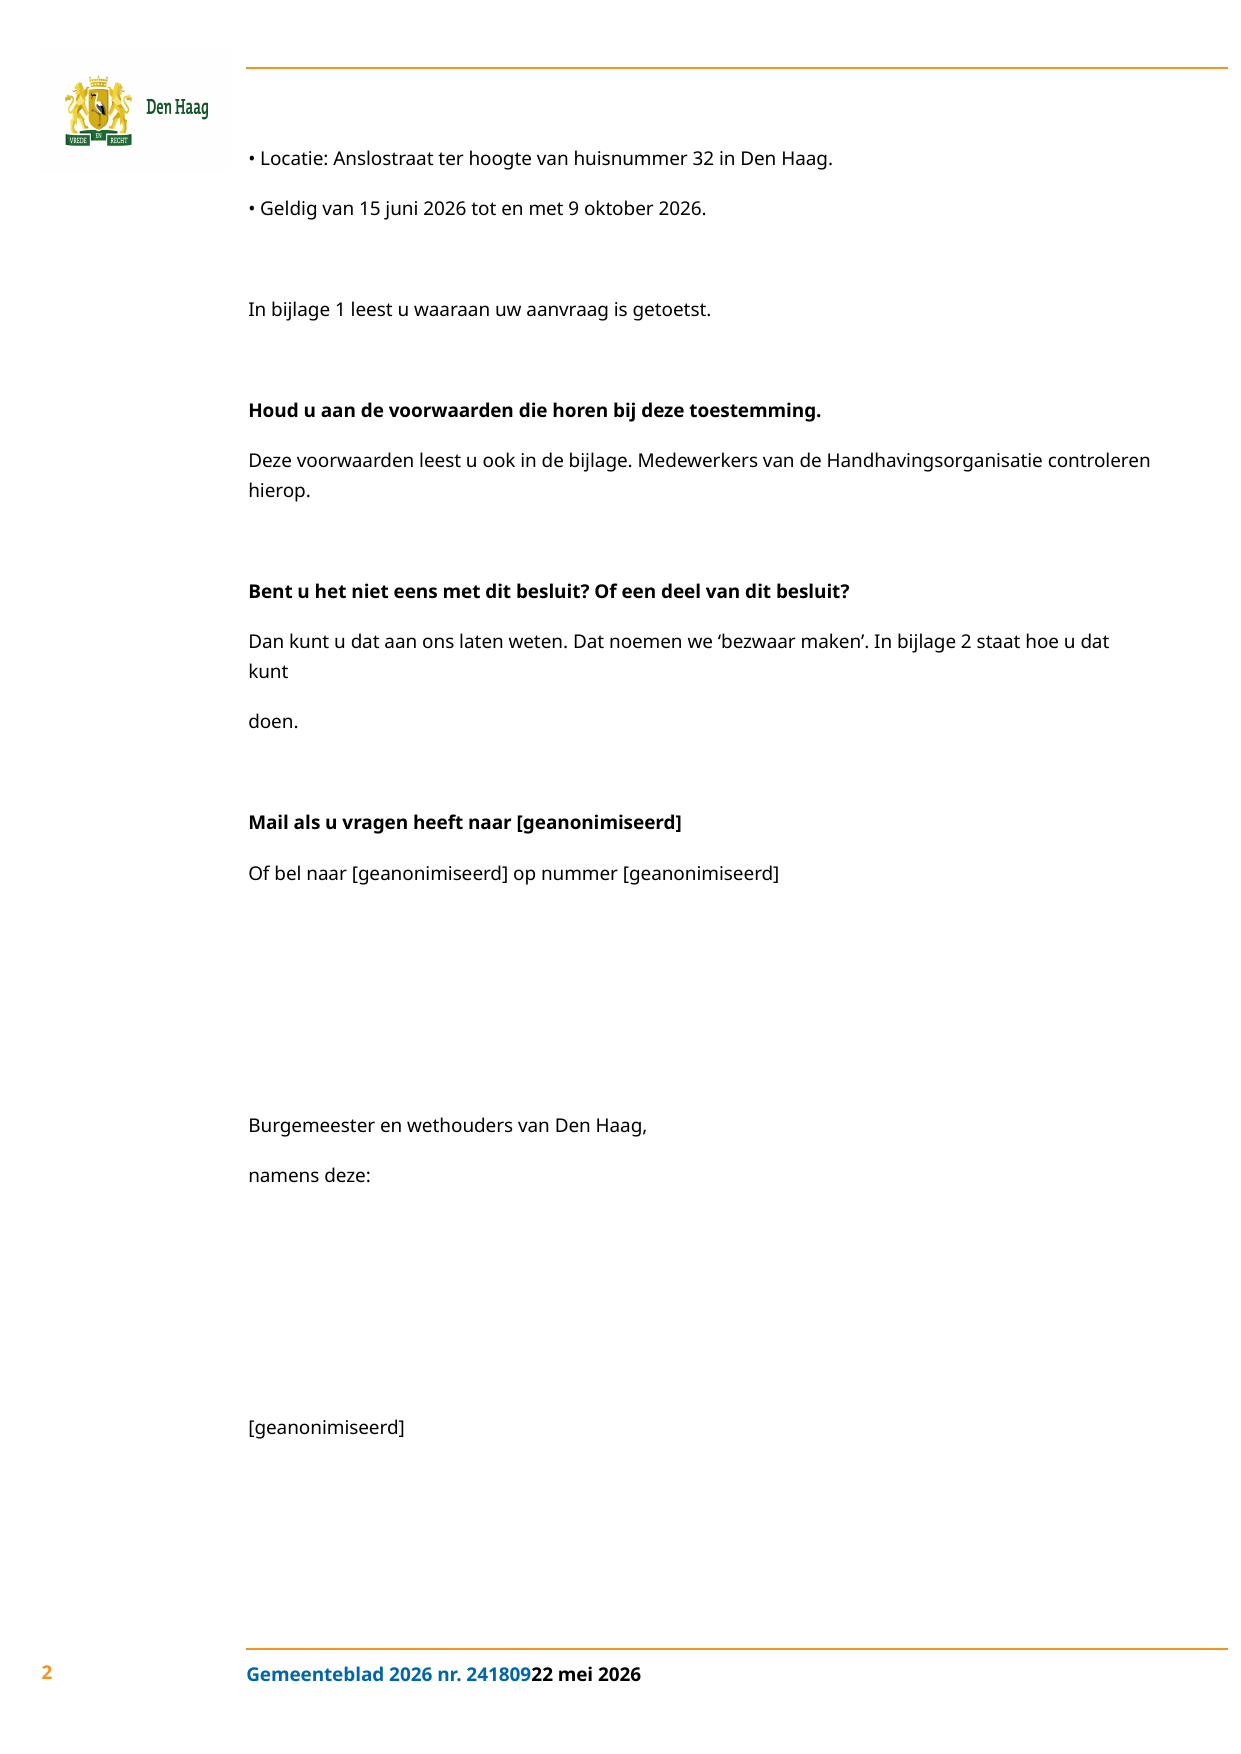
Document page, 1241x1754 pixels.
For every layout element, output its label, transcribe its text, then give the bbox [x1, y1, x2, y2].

picture [41, 47, 231, 172]
text [geanonimiseerd] [248, 1414, 1152, 1440]
text Houd u aan de voorwaarden die horen bij deze toestemming. [248, 397, 1152, 423]
text Mail als u vragen heeft naar [geanonimiseerd] [248, 809, 1152, 835]
text • Locatie: Anslostraat ter hoogte van huisnummer 32 in Den Haag. [248, 145, 1152, 171]
text doen. [248, 708, 1152, 734]
text • Geldig van 15 juni 2026 tot en met 9 oktober 2026. [248, 196, 1152, 221]
text Burgemeester en wethouders van Den Haag, [248, 1112, 1152, 1138]
text Of bel naar [geanonimiseerd] op nummer [geanonimiseerd] [248, 860, 1152, 886]
text namens deze: [248, 1162, 1152, 1188]
text In bijlage 1 leest u waaraan uw aanvraag is getoetst. [248, 296, 1152, 322]
text Dan kunt u dat aan ons laten weten. Dat noemen we ‘bezwaar maken’. In bijlage 2 staat hoe u dat kunt [248, 628, 1152, 684]
text Bent u het niet eens met dit besluit? Of een deel van dit besluit? [248, 578, 1152, 604]
text Deze voorwaarden leest u ook in de bijlage. Medewerkers van de Handhavingsorganisatie controleren hierop. [248, 448, 1152, 503]
